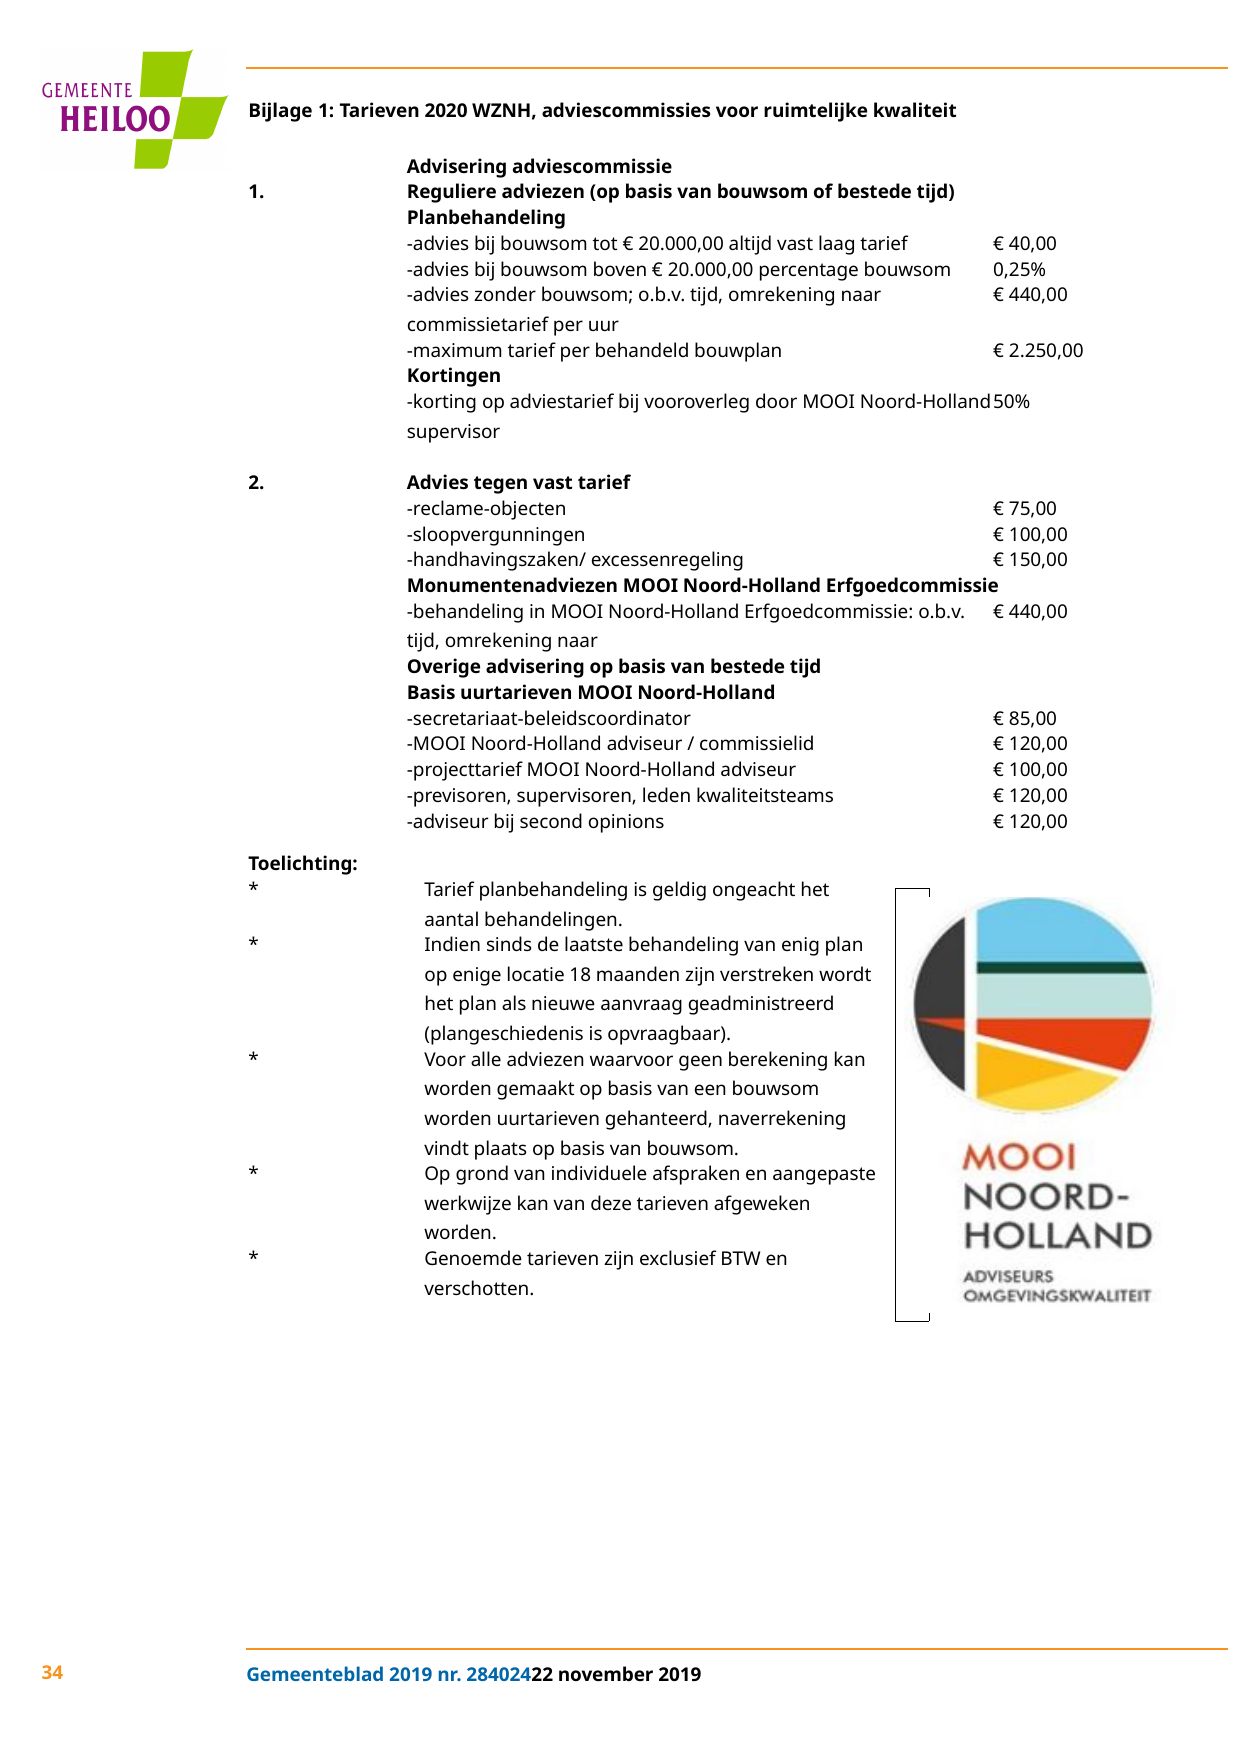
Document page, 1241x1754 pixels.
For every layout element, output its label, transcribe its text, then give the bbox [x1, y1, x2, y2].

table_cell Indien sinds de laatste behandeling van enig plan op enige locatie 18 maanden zijn verstreken wordt het plan als nieuwe aanvraag geadministreerd (plangeschiedenis is opvraagbaar). [424, 931, 883, 1046]
table_cell -advies bij bouwsom boven € 20.000,00 percentage bouwsom [407, 256, 993, 282]
table_cell 50% [993, 389, 1152, 444]
table_cell Op grond van individuele afspraken en aangepaste werkwijze kan van deze tarieven afgeweken worden. [424, 1160, 883, 1245]
table_cell [248, 363, 407, 388]
table_cell Monumentenadviezen MOOI Noord-Holland Erfgoedcommissie [407, 573, 1152, 598]
table_cell Planbehandeling [407, 205, 1152, 230]
table_cell [248, 756, 407, 782]
table_header [248, 153, 407, 179]
table_cell -behandeling in MOOI Noord-Holland Erfgoedcommissie: o.b.v. tijd, omrekening naar [407, 598, 993, 653]
table_cell 2. [248, 470, 407, 495]
table_cell € 2.250,00 [993, 337, 1152, 363]
table_cell [248, 679, 407, 705]
table_cell Voor alle adviezen waarvoor geen berekening kan worden gemaakt op basis van een bouwsom worden uurtarieven gehanteerd, naverrekening vindt plaats op basis van bouwsom. [424, 1046, 883, 1160]
table_cell Overige advisering op basis van bestede tijd [407, 654, 1152, 679]
table_cell -handhavingszaken/ excessenregeling [407, 547, 993, 572]
table_cell * [248, 1046, 424, 1160]
table_cell € 40,00 [993, 230, 1152, 256]
table_cell -previsoren, supervisoren, leden kwaliteitsteams [407, 782, 993, 808]
table_cell [248, 205, 407, 230]
table_cell Advies tegen vast tarief [407, 470, 1152, 495]
table_cell 0,25% [993, 256, 1152, 282]
picture [41, 47, 231, 172]
table_cell € 100,00 [993, 521, 1152, 547]
table_cell -maximum tarief per behandeld bouwplan [407, 337, 993, 363]
table_cell -reclame-objecten [407, 495, 993, 521]
table_cell -sloopvergunningen [407, 521, 993, 547]
table_cell -secretariaat-beleidscoordinator [407, 705, 993, 731]
table_cell [248, 256, 407, 282]
table_cell € 440,00 [993, 598, 1152, 653]
table_cell * [248, 1245, 424, 1339]
table_cell -adviseur bij second opinions [407, 808, 993, 833]
table_cell Reguliere adviezen (op basis van bouwsom of bestede tijd) [407, 179, 1152, 204]
table_cell [248, 495, 407, 521]
table_cell Kortingen [407, 363, 1152, 388]
table_cell -projecttarief MOOI Noord-Holland adviseur [407, 756, 993, 782]
table_cell Basis uurtarieven MOOI Noord-Holland [407, 679, 1152, 705]
table_cell € 100,00 [993, 756, 1152, 782]
table_cell Genoemde tarieven zijn exclusief BTW en verschotten. [424, 1245, 883, 1339]
text Bijlage 1: Tarieven 2020 WZNH, adviescommissies voor ruimtelijke kwaliteit [248, 95, 1152, 123]
table_cell [248, 521, 407, 547]
table_cell [248, 389, 407, 444]
table_cell € 120,00 [993, 782, 1152, 808]
table_cell [248, 598, 407, 653]
table_cell -advies zonder bouwsom; o.b.v. tijd, omrekening naar commissietarief per uur [407, 282, 993, 337]
table_cell [248, 808, 407, 833]
table_cell [248, 782, 407, 808]
table_cell [248, 444, 1152, 469]
table_cell -MOOI Noord-Holland adviseur / commissielid [407, 731, 993, 756]
table_cell 1. [248, 179, 407, 204]
table_cell [248, 573, 407, 598]
table_cell -advies bij bouwsom tot € 20.000,00 altijd vast laag tarief [407, 230, 993, 256]
table_cell € 75,00 [993, 495, 1152, 521]
table_cell * [248, 1160, 424, 1245]
table_header [884, 876, 1152, 1339]
table_header * [248, 876, 424, 931]
table_cell € 85,00 [993, 705, 1152, 731]
table_cell € 150,00 [993, 547, 1152, 572]
table_cell € 120,00 [993, 731, 1152, 756]
text Toelichting: [248, 850, 1152, 876]
table_header Advisering adviescommissie [407, 153, 1152, 179]
table_cell -korting op adviestarief bij vooroverleg door MOOI Noord-Holland supervisor [407, 389, 993, 444]
table_cell [248, 731, 407, 756]
table_cell * [248, 931, 424, 1046]
table_cell [248, 337, 407, 363]
table_cell [248, 547, 407, 572]
picture [904, 897, 1177, 1313]
table_cell € 440,00 [993, 282, 1152, 337]
table_header Tarief planbehandeling is geldig ongeacht het aantal behandelingen. [424, 876, 883, 931]
table_cell [248, 230, 407, 256]
table_cell [248, 705, 407, 731]
table_cell [248, 282, 407, 337]
table_cell € 120,00 [993, 808, 1152, 833]
table_cell [248, 654, 407, 679]
